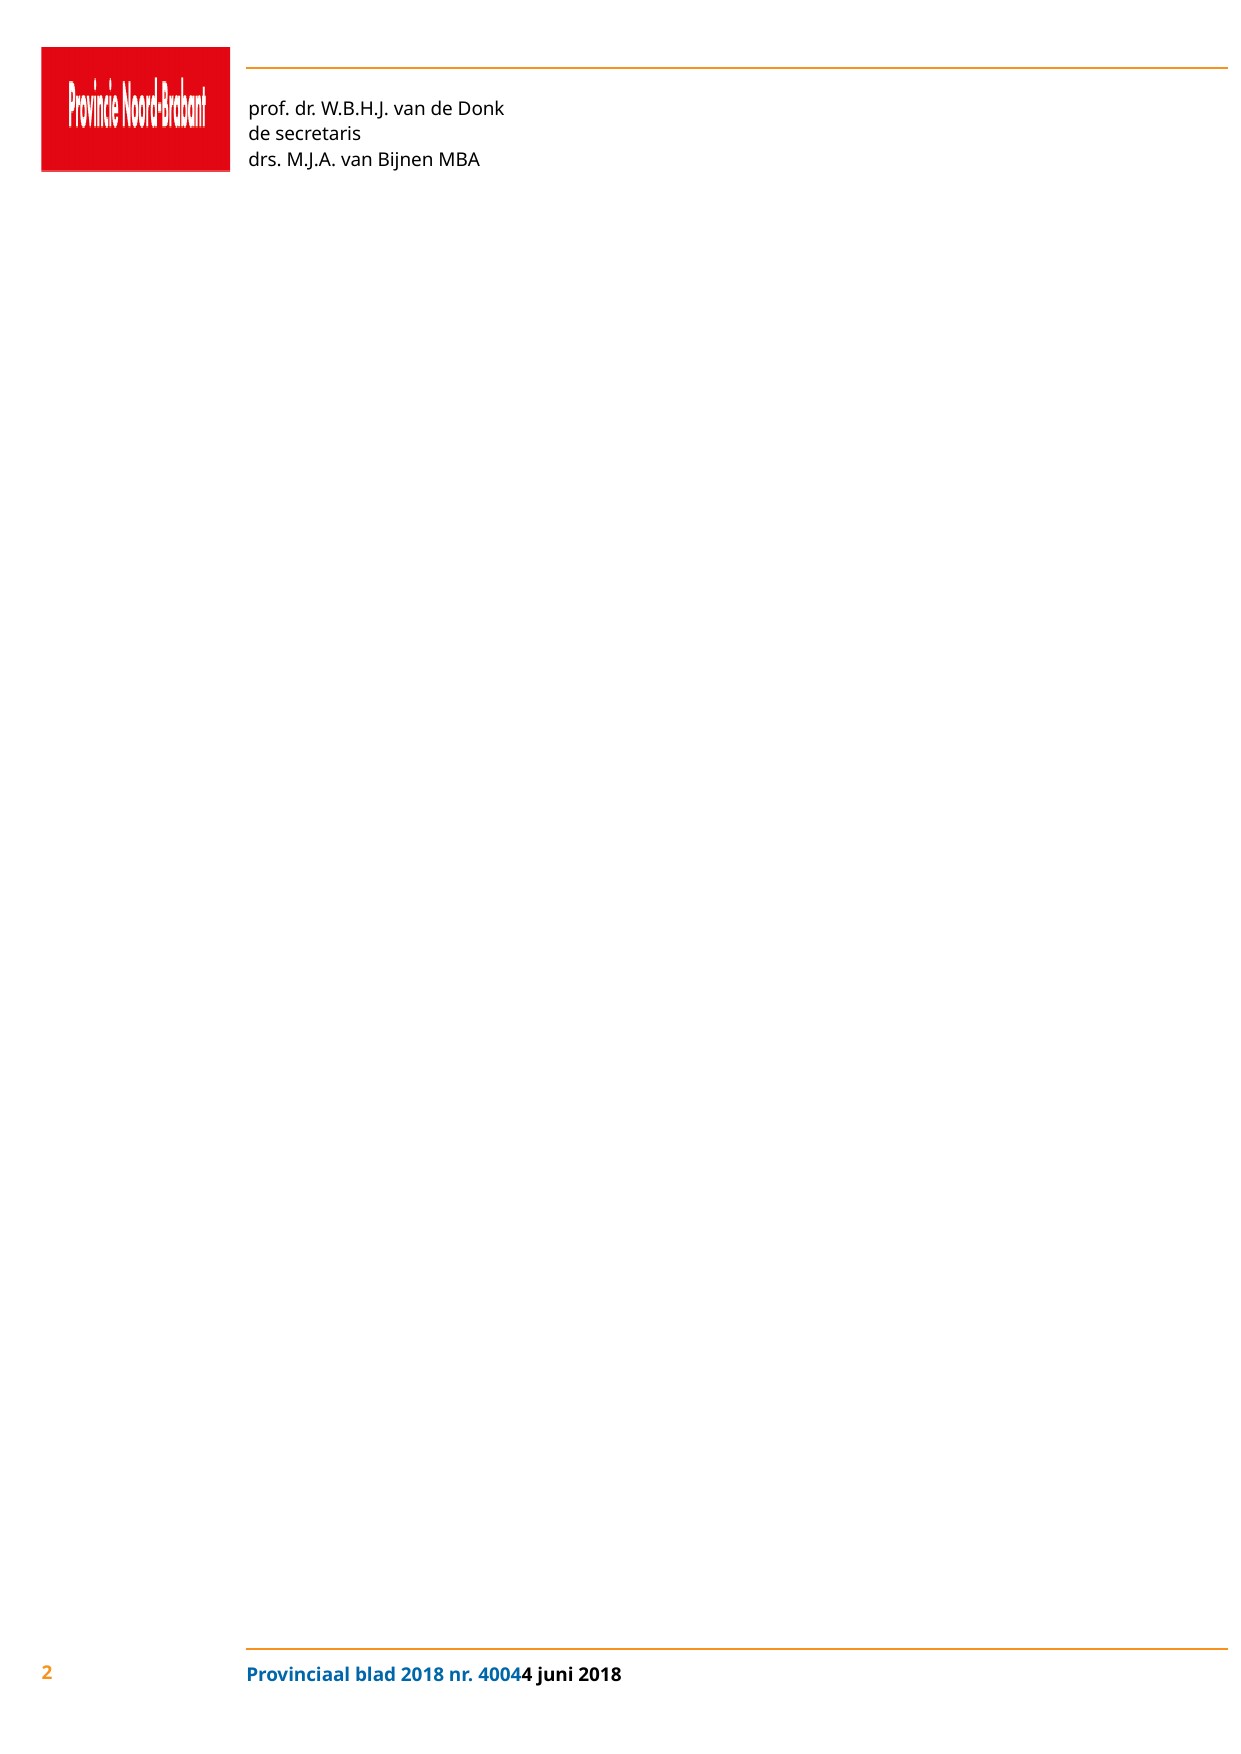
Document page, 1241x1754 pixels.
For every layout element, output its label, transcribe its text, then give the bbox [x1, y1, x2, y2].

text prof. dr. W.B.H.J. van de Donk [248, 95, 1152, 121]
text de secretaris [248, 121, 1152, 146]
picture [41, 47, 231, 172]
text drs. M.J.A. van Bijnen MBA [248, 146, 1152, 172]
